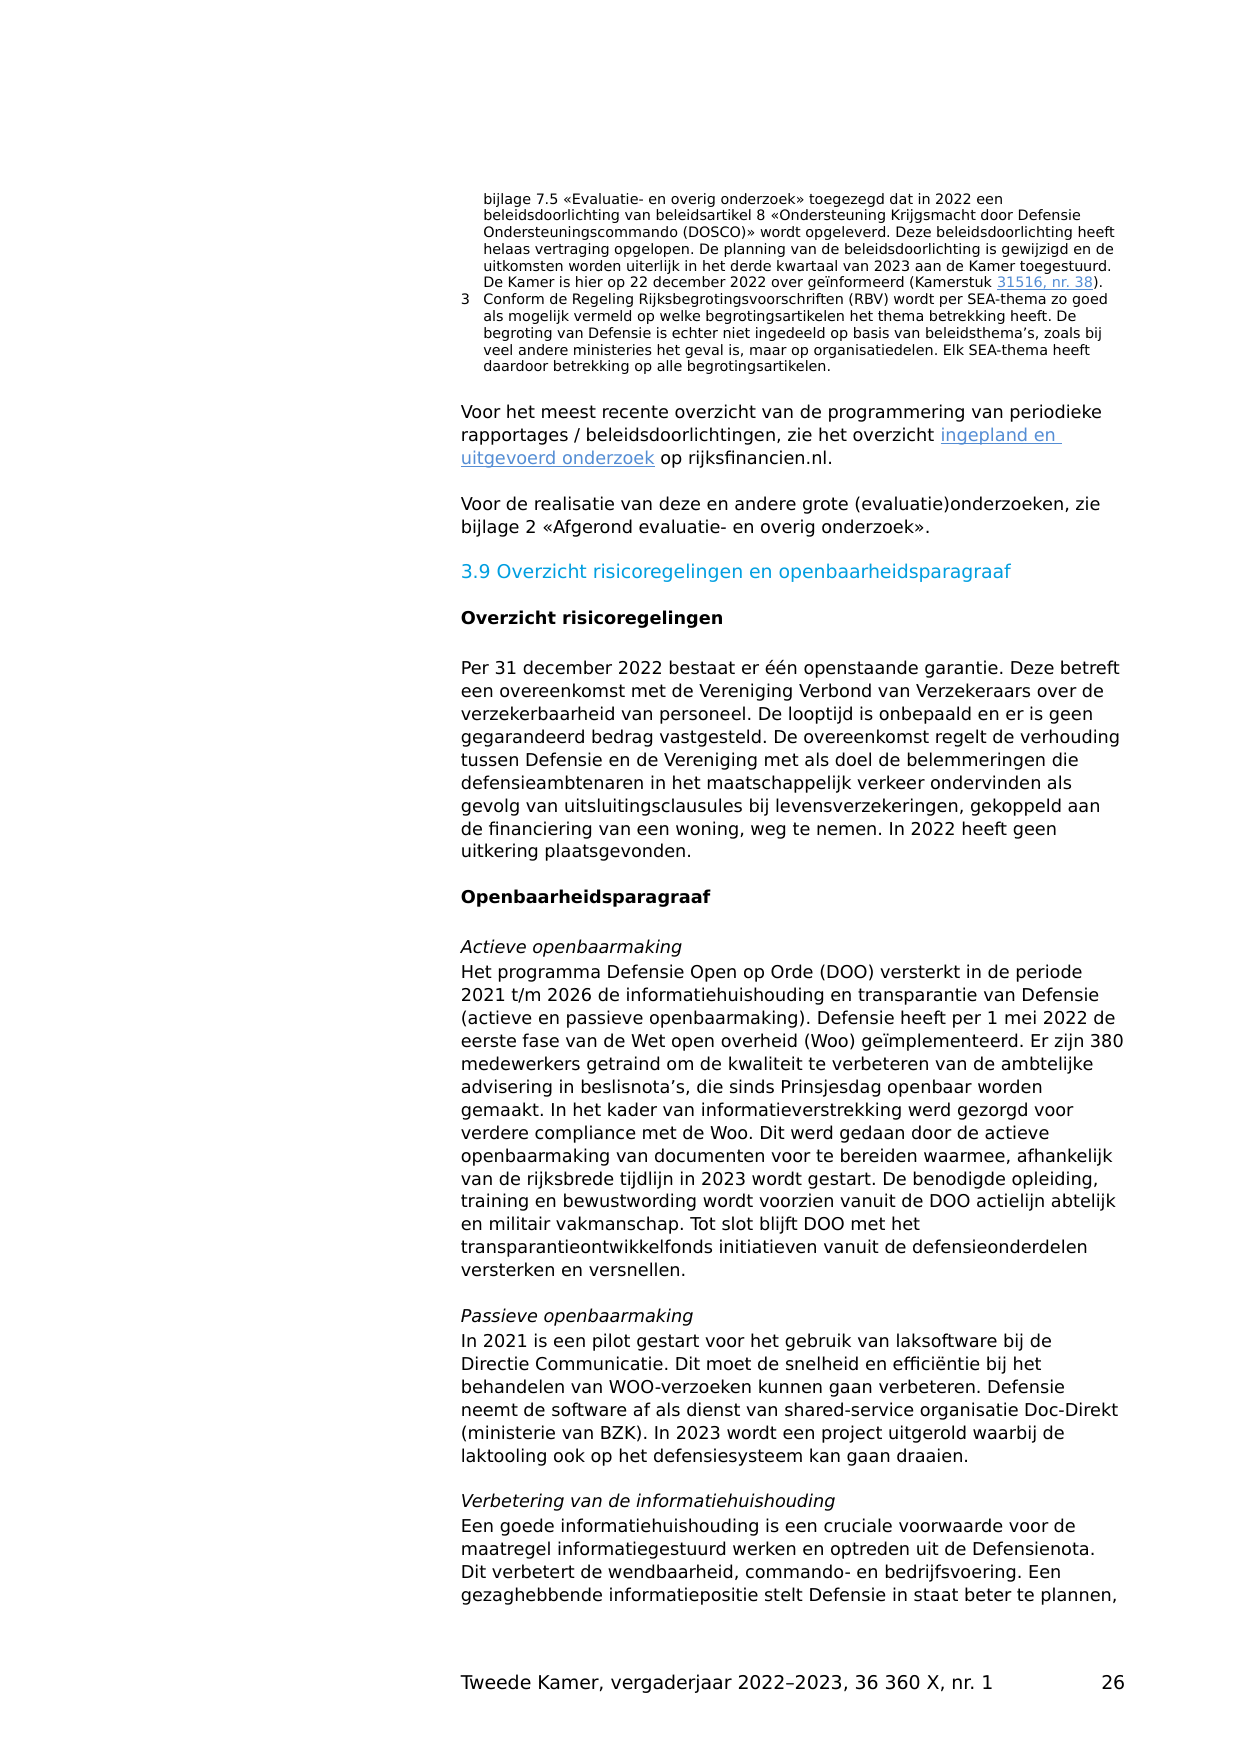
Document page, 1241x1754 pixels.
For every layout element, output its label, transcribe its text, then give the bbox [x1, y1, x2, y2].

text Overzicht risicoregelingen [461, 606, 1125, 629]
list bijlage 7.5 «Evaluatie- en overig onderzoek» toegezegd dat in 2022 een beleidsdoorlichting van beleidsartikel 8 «Ondersteuning Krijgsmacht door Defensie Ondersteuningscommando (DOSCO)» wordt opgeleverd. Deze beleidsdoorlichting heeft helaas vertraging opgelopen. De planning van de beleidsdoorlichting is gewijzigd en de uitkomsten worden uiterlijk in het derde kwartaal van 2023 aan de Kamer toegestuurd. De Kamer is hier op 22 december 2022 over geïnformeerd (Kamerstuk 31516, nr. 38). [461, 191, 1125, 291]
list Conform de Regeling Rijksbegrotingsvoorschriften (RBV) wordt per SEA-thema zo goed als mogelijk vermeld op welke begrotingsartikelen het thema betrekking heeft. De begroting van Defensie is echter niet ingedeeld op basis van beleidsthema’s, zoals bij veel andere ministeries het geval is, maar op organisatiedelen. Elk SEA-thema heeft daardoor betrekking op alle begrotingsartikelen. [461, 291, 1125, 375]
text Voor het meest recente overzicht van de programmering van periodieke rapportages / beleidsdoorlichtingen, zie het overzicht ingepland en uitgevoerd onderzoek op rijksfinancien.nl. [461, 400, 1125, 469]
text Passieve openbaarmaking [461, 1304, 1125, 1327]
text Per 31 december 2022 bestaat er één openstaande garantie. Deze betreft een overeenkomst met de Vereniging Verbond van Verzekeraars over de verzekerbaarheid van personeel. De looptijd is onbepaald en er is geen gegarandeerd bedrag vastgesteld. De overeenkomst regelt de verhouding tussen Defensie en de Vereniging met als doel de belemmeringen die defensieambtenaren in het maatschappelijk verkeer ondervinden als gevolg van uitsluitingsclausules bij levensverzekeringen, gekoppeld aan de financiering van een woning, weg te nemen. In 2022 heeft geen uitkering plaatsgevonden. [461, 656, 1125, 862]
text Openbaarheidsparagraaf [461, 885, 1125, 908]
text Actieve openbaarmaking [461, 935, 1125, 958]
text Het programma Defensie Open op Orde (DOO) versterkt in de periode 2021 t/m 2026 de informatiehuishouding en transparantie van Defensie (actieve en passieve openbaarmaking). Defensie heeft per 1 mei 2022 de eerste fase van de Wet open overheid (Woo) geïmplementeerd. Er zijn 380 medewerkers getraind om de kwaliteit te verbeteren van de ambtelijke advisering in beslisnota’s, die sinds Prinsjesdag openbaar worden gemaakt. In het kader van informatieverstrekking werd gezorgd voor verdere compliance met de Woo. Dit werd gedaan door de actieve openbaarmaking van documenten voor te bereiden waarmee, afhankelijk van de rijksbrede tijdlijn in 2023 wordt gestart. De benodigde opleiding, training en bewustwording wordt voorzien vanuit de DOO actielijn abtelijk en militair vakmanschap. Tot slot blijft DOO met het transparantieontwikkelfonds initiatieven vanuit de defensieonderdelen versterken en versnellen. [461, 960, 1125, 1281]
text Een goede informatiehuishouding is een cruciale voorwaarde voor de maatregel informatiegestuurd werken en optreden uit de Defensienota. Dit verbetert de wendbaarheid, commando- en bedrijfsvoering. Een gezaghebbende informatiepositie stelt Defensie in staat beter te plannen, [461, 1514, 1125, 1606]
text Verbetering van de informatiehuishouding [461, 1489, 1125, 1512]
title 3.9 Overzicht risicoregelingen en openbaarheidsparagraaf [461, 561, 1125, 583]
text In 2021 is een pilot gestart voor het gebruik van laksoftware bij de Directie Communicatie. Dit moet de snelheid en efficiëntie bij het behandelen van WOO-verzoeken kunnen gaan verbeteren. Defensie neemt de software af als dienst van shared-service organisatie Doc-Direkt (ministerie van BZK). In 2023 wordt een project uitgerold waarbij de laktooling ook op het defensiesysteem kan gaan draaien. [461, 1329, 1125, 1467]
text Voor de realisatie van deze en andere grote (evaluatie)onderzoeken, zie bijlage 2 «Afgerond evaluatie- en overig onderzoek». [461, 492, 1125, 538]
